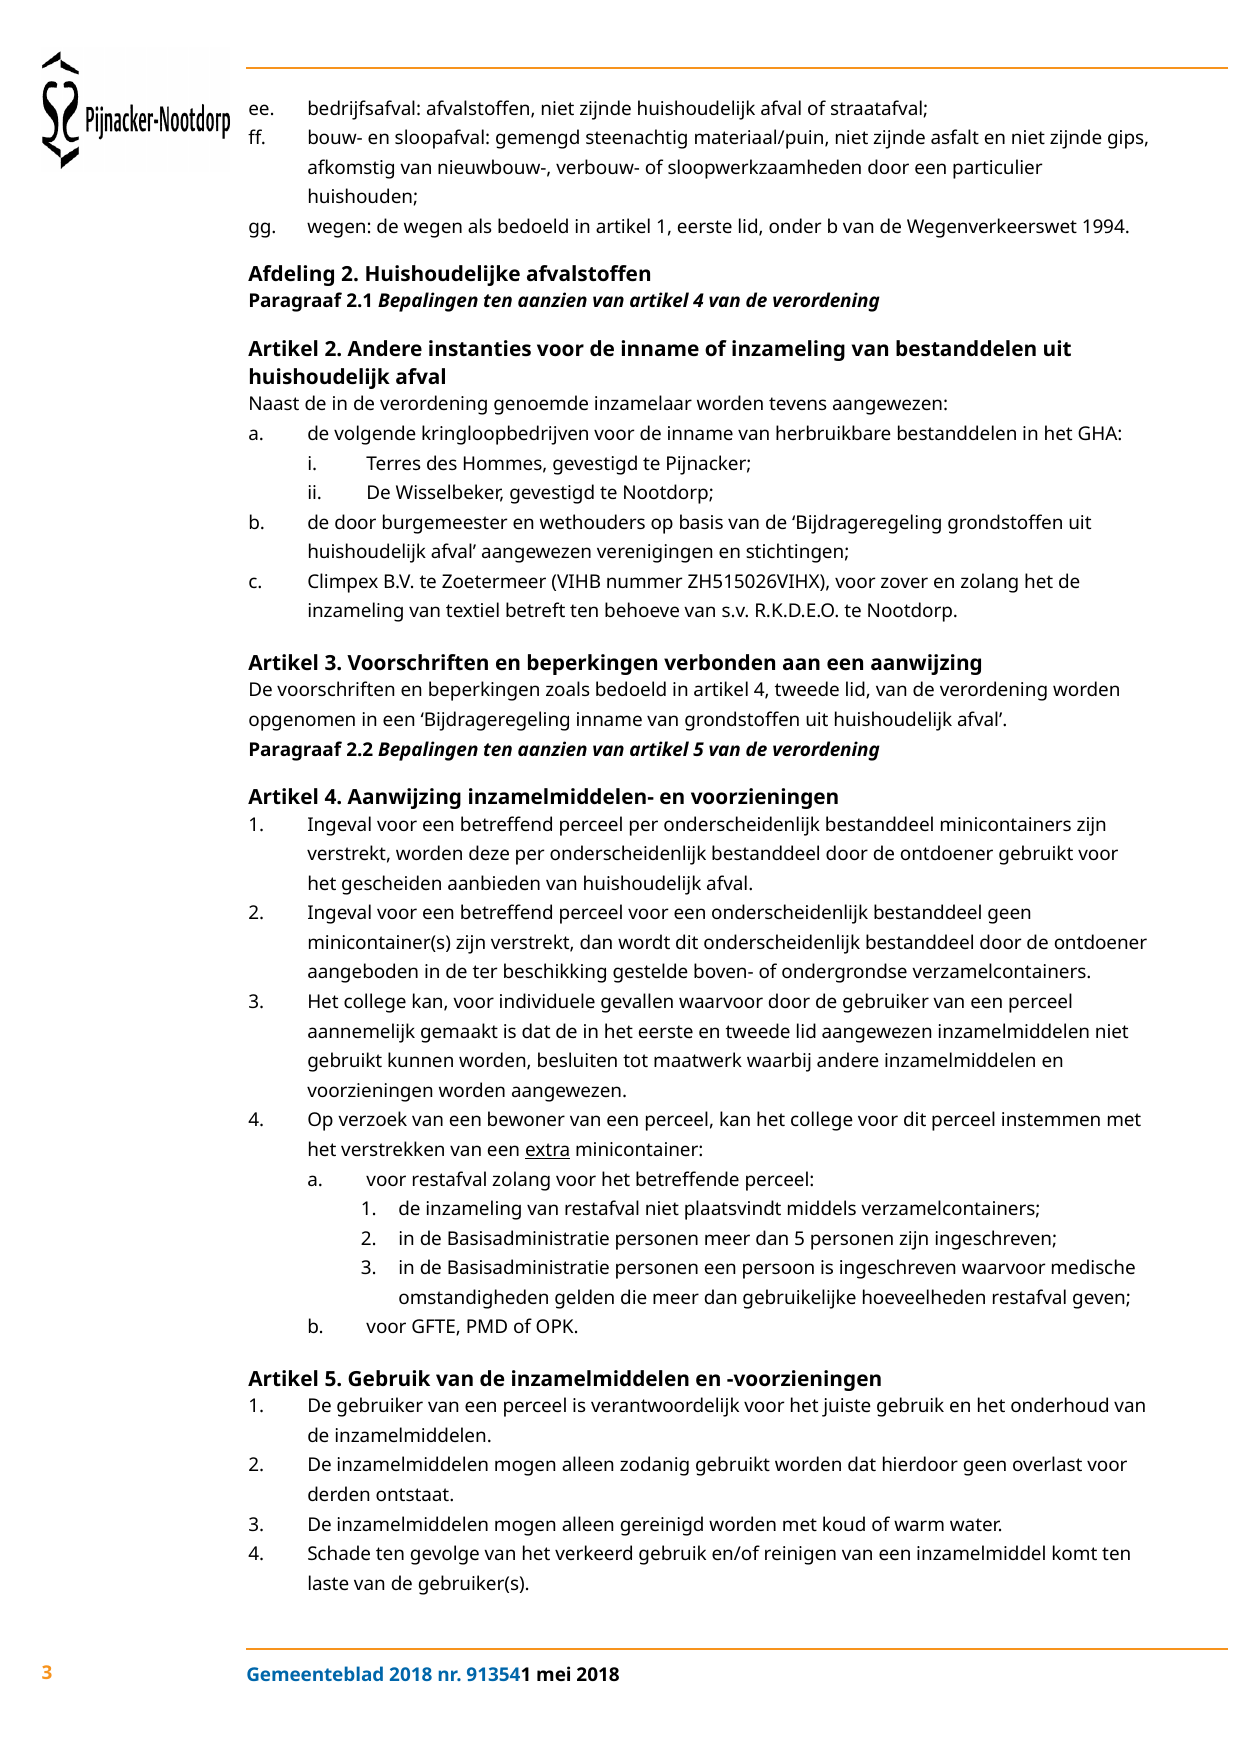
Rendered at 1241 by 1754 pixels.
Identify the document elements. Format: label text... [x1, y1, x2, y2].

text Paragraaf 2.2 Bepalingen ten aanzien van artikel 5 van de verordening [248, 736, 1152, 761]
text Artikel 2. Andere instanties voor de inname of inzameling van bestanddelen uit huishoudelijk afval [248, 334, 1152, 391]
list Terres des Hommes, gevestigd te Pijnacker; [307, 450, 1152, 476]
list in de Basisadministratie personen meer dan 5 personen zijn ingeschreven; [361, 1225, 1152, 1251]
text Afdeling 2. Huishoudelijke afvalstoffen [248, 259, 1152, 287]
list De inzamelmiddelen mogen alleen zodanig gebruikt worden dat hierdoor geen overlast voor derden ontstaat. [248, 1452, 1152, 1507]
list de door burgemeester en wethouders op basis van de ‘Bijdrageregeling grondstoffen uit huishoudelijk afval’ aangewezen verenigingen en stichtingen; [248, 509, 1152, 564]
list Op verzoek van een bewoner van een perceel, kan het college voor dit perceel instemmen met het verstrekken van een extra minicontainer: [248, 1107, 1152, 1162]
list de volgende kringloopbedrijven voor de inname van herbruikbare bestanddelen in het GHA: [248, 420, 1152, 446]
list De gebruiker van een perceel is verantwoordelijk voor het juiste gebruik en het onderhoud van de inzamelmiddelen. [248, 1392, 1152, 1448]
list De Wisselbeker, gevestigd te Nootdorp; [307, 479, 1152, 505]
list de inzameling van restafval niet plaatsvindt middels verzamelcontainers; [361, 1195, 1152, 1221]
list De inzamelmiddelen mogen alleen gereinigd worden met koud of warm water. [248, 1511, 1152, 1537]
text Naast de in de verordening genoemde inzamelaar worden tevens aangewezen: [248, 391, 1152, 416]
list bedrijfsafval: afvalstoffen, niet zijnde huishoudelijk afval of straatafval; [248, 95, 1152, 121]
list Het college kan, voor individuele gevallen waarvoor door de gebruiker van een perceel aannemelijk gemaakt is dat de in het eerste en tweede lid aangewezen inzamelmiddelen niet gebruikt kunnen worden, besluiten tot maatwerk waarbij andere inzamelmiddelen en voorzieningen worden aangewezen. [248, 988, 1152, 1103]
list Climpex B.V. te Zoetermeer (VIHB nummer ZH515026VIHX), voor zover en zolang het de inzameling van textiel betreft ten behoeve van s.v. R.K.D.E.O. te Nootdorp. [248, 568, 1152, 623]
list Ingeval voor een betreffend perceel per onderscheidenlijk bestanddeel minicontainers zijn verstrekt, worden deze per onderscheidenlijk bestanddeel door de ontdoener gebruikt voor het gescheiden aanbieden van huishoudelijk afval. [248, 811, 1152, 896]
picture [41, 47, 231, 172]
text Artikel 3. Voorschriften en beperkingen verbonden aan een aanwijzing [248, 648, 1152, 677]
text Artikel 4. Aanwijzing inzamelmiddelen- en voorzieningen [248, 782, 1152, 811]
list voor GFTE, PMD of OPK. [307, 1314, 1152, 1339]
text Paragraaf 2.1 Bepalingen ten aanzien van artikel 4 van de verordening [248, 287, 1152, 313]
text De voorschriften en beperkingen zoals bedoeld in artikel 4, tweede lid, van de verordening worden opgenomen in een ‘Bijdrageregeling inname van grondstoffen uit huishoudelijk afval’. [248, 677, 1152, 732]
list voor restafval zolang voor het betreffende perceel: [307, 1166, 1152, 1191]
list bouw- en sloopafval: gemengd steenachtig materiaal/puin, niet zijnde asfalt en niet zijnde gips, afkomstig van nieuwbouw-, verbouw- of sloopwerkzaamheden door een particulier huishouden; [248, 124, 1152, 209]
list wegen: de wegen als bedoeld in artikel 1, eerste lid, onder b van de Wegenverkeerswet 1994. [248, 213, 1152, 239]
list in de Basisadministratie personen een persoon is ingeschreven waarvoor medische omstandigheden gelden die meer dan gebruikelijke hoeveelheden restafval geven; [361, 1254, 1152, 1310]
list Schade ten gevolge van het verkeerd gebruik en/of reinigen van een inzamelmiddel komt ten laste van de gebruiker(s). [248, 1540, 1152, 1596]
list Ingeval voor een betreffend perceel voor een onderscheidenlijk bestanddeel geen minicontainer(s) zijn verstrekt, dan wordt dit onderscheidenlijk bestanddeel door de ontdoener aangeboden in de ter beschikking gestelde boven- of ondergrondse verzamelcontainers. [248, 899, 1152, 984]
text Artikel 5. Gebruik van de inzamelmiddelen en -voorzieningen [248, 1364, 1152, 1392]
